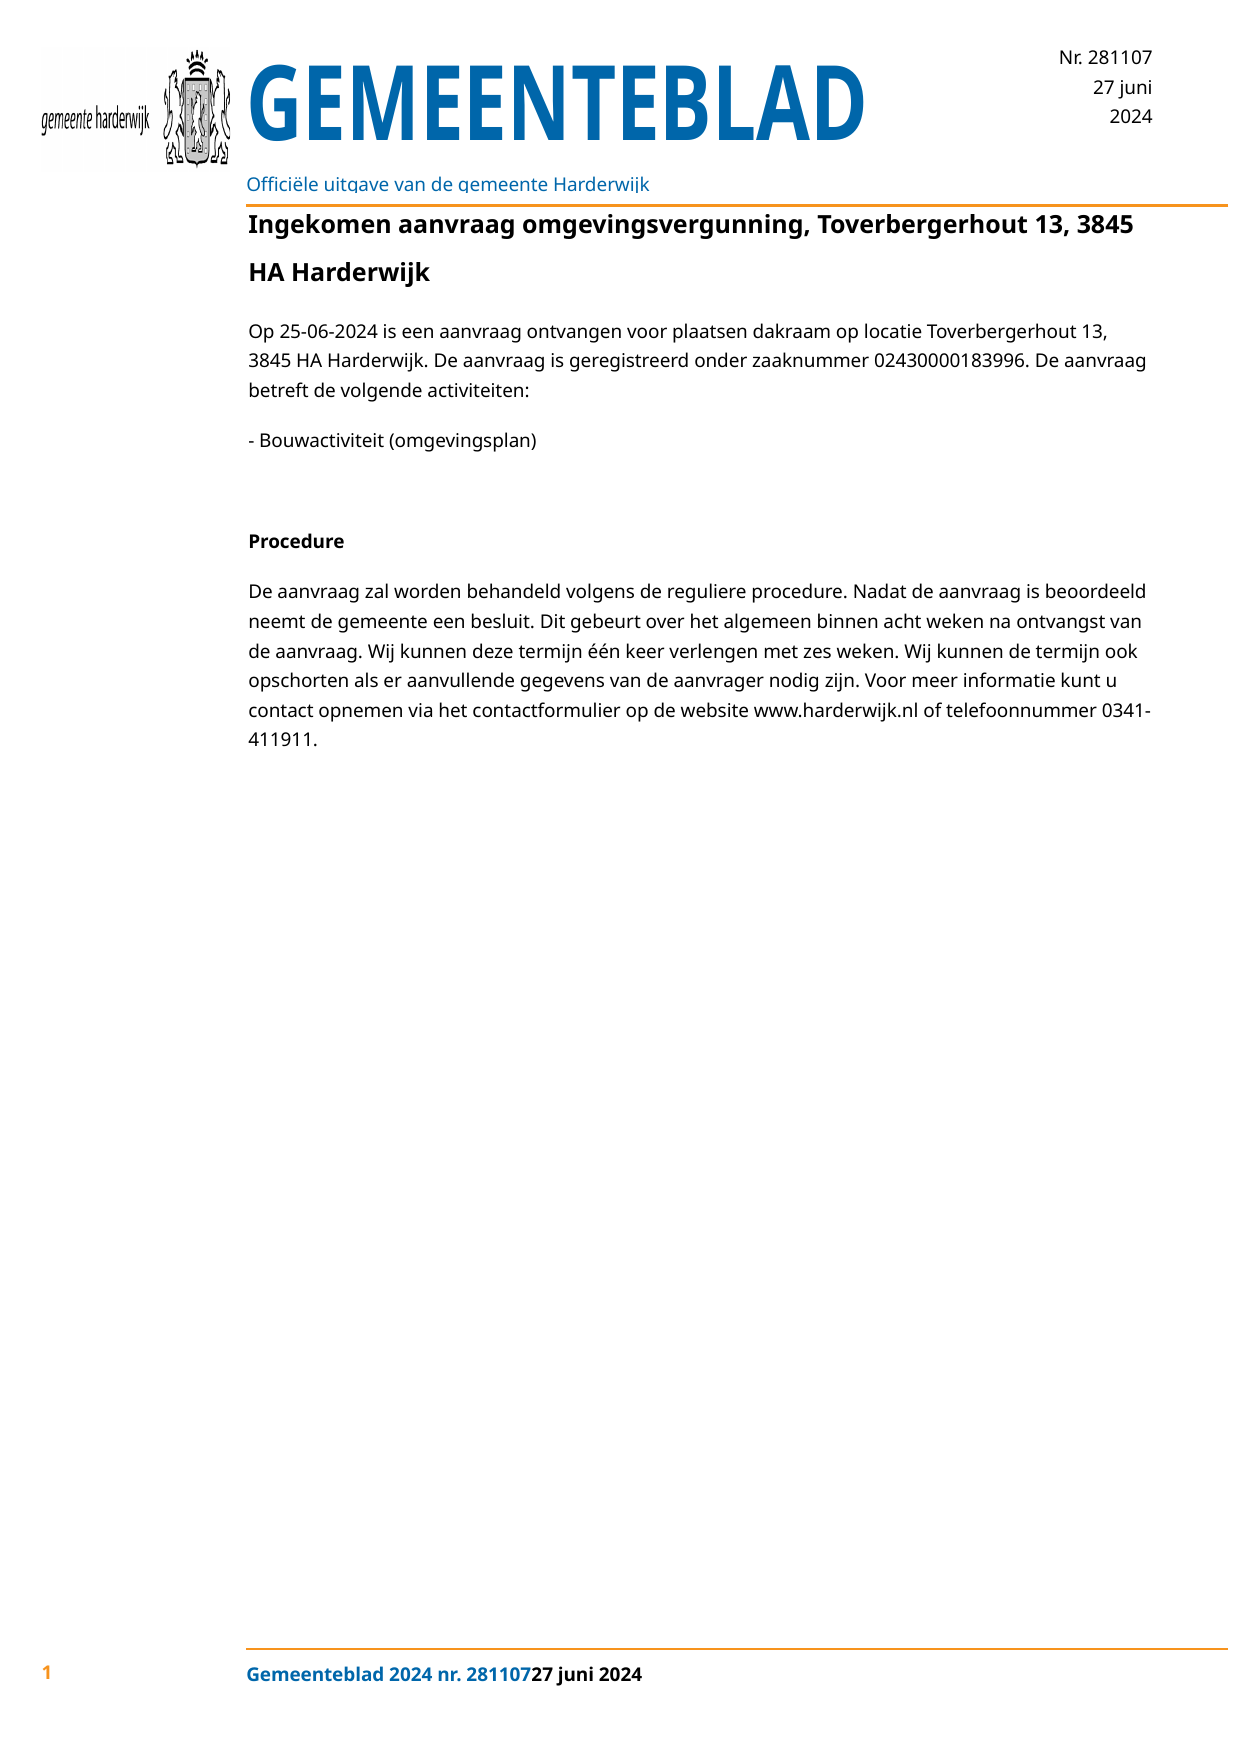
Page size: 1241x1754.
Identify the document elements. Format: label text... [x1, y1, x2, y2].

text - Bouwactiviteit (omgevingsplan) [248, 427, 1152, 453]
text Op 25-06-2024 is een aanvraag ontvangen voor plaatsen dakraam op locatie Toverbergerhout 13, 3845 HA Harderwijk. De aanvraag is geregistreerd onder zaaknummer 02430000183996. De aanvraag betreft de volgende activiteiten: [248, 318, 1152, 403]
text Procedure [248, 528, 1152, 554]
text De aanvraag zal worden behandeld volgens de reguliere procedure. Nadat de aanvraag is beoordeeld neemt de gemeente een besluit. Dit gebeurt over het algemeen binnen acht weken na ontvangst van de aanvraag. Wij kunnen deze termijn één keer verlengen met zes weken. Wij kunnen de termijn ook opschorten als er aanvullende gegevens van de aanvrager nodig zijn. Voor meer informatie kunt u contact opnemen via het contactformulier op de website www.harderwijk.nl of telefoonnummer 0341-411911. [248, 579, 1152, 752]
text Ingekomen aanvraag omgevingsvergunning, Toverbergerhout 13, 3845 HA Harderwijk [248, 207, 1152, 288]
picture [41, 47, 231, 172]
